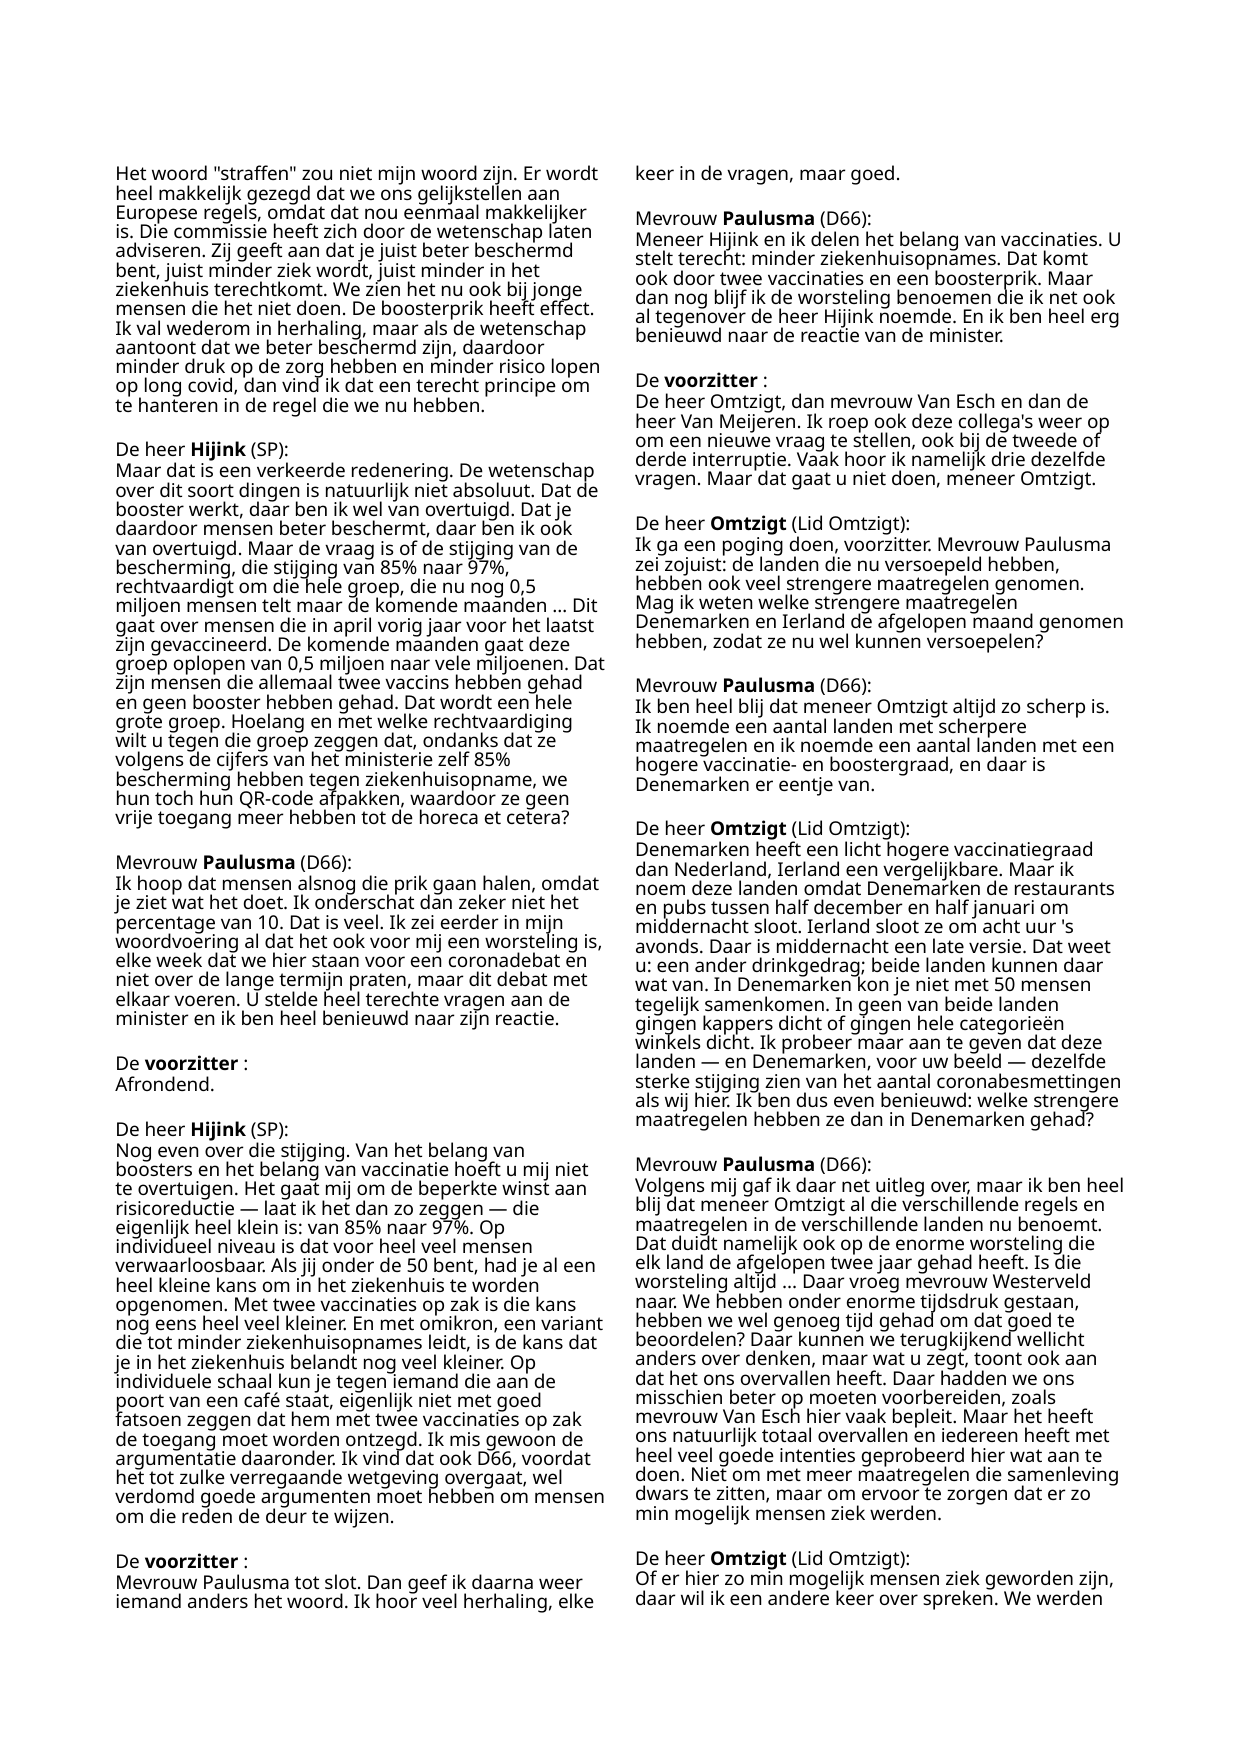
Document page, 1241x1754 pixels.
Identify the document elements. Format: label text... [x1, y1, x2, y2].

text Mevrouw Paulusma tot slot. Dan geef ik daarna weer iemand anders het woord. Ik hoor veel herhaling, elke [115, 1574, 605, 1612]
text Of er hier zo min mogelijk mensen ziek geworden zijn, daar wil ik een andere keer over spreken. We werden [635, 1570, 1125, 1609]
text De heer Omtzigt (Lid Omtzigt): [635, 511, 1125, 536]
text Mevrouw Paulusma (D66): [635, 1151, 1125, 1177]
text De voorzitter : [635, 368, 1125, 393]
text De heer Omtzigt (Lid Omtzigt): [635, 816, 1125, 841]
text Maar dat is een verkeerde redenering. De wetenschap over dit soort dingen is natuurlijk niet absoluut. Dat de booster werkt, daar ben ik wel van overtuigd. Dat je daardoor mensen beter beschermt, daar ben ik ook van overtuigd. Maar de vraag is of de stijging van de bescherming, die stijging van 85% naar 97%, rechtvaardigt om die hele groep, die nu nog 0,5 miljoen mensen telt maar de komende maanden … Dit gaat over mensen die in april vorig jaar voor het laatst zijn gevaccineerd. De komende maanden gaat deze groep oplopen van 0,5 miljoen naar vele miljoenen. Dat zijn mensen die allemaal twee vaccins hebben gehad en geen booster hebben gehad. Dat wordt een hele grote groep. Hoelang en met welke rechtvaardiging wilt u tegen die groep zeggen dat, ondanks dat ze volgens de cijfers van het ministerie zelf 85% bescherming hebben tegen ziekenhuisopname, we hun toch hun QR-code afpakken, waardoor ze geen vrije toegang meer hebben tot de horeca et cetera? [115, 462, 605, 828]
text De heer Hijink (SP): [115, 437, 605, 462]
text Ik hoop dat mensen alsnog die prik gaan halen, omdat je ziet wat het doet. Ik onderschat dan zeker niet het percentage van 10. Dat is veel. Ik zei eerder in mijn woordvoering al dat het ook voor mij een worsteling is, elke week dat we hier staan voor een coronadebat en niet over de lange termijn praten, maar dit debat met elkaar voeren. U stelde heel terechte vragen aan de minister en ik ben heel benieuwd naar zijn reactie. [115, 875, 605, 1029]
text Ik ben heel blij dat meneer Omtzigt altijd zo scherp is. Ik noemde een aantal landen met scherpere maatregelen en ik noemde een aantal landen met een hogere vaccinatie- en boostergraad, en daar is Denemarken er eentje van. [635, 698, 1125, 795]
text Meneer Hijink en ik delen het belang van vaccinaties. U stelt terecht: minder ziekenhuisopnames. Dat komt ook door twee vaccinaties en een boosterprik. Maar dan nog blijf ik de worsteling benoemen die ik net ook al tegenover de heer Hijink noemde. En ik ben heel erg benieuwd naar de reactie van de minister. [635, 231, 1125, 347]
text Mevrouw Paulusma (D66): [115, 849, 605, 875]
text De heer Hijink (SP): [115, 1116, 605, 1142]
text Mevrouw Paulusma (D66): [635, 205, 1125, 231]
text Denemarken heeft een licht hogere vaccinatiegraad dan Nederland, Ierland een vergelijkbare. Maar ik noem deze landen omdat Denemarken de restaurants en pubs tussen half december en half januari om middernacht sloot. Ierland sloot ze om acht uur 's avonds. Daar is middernacht een late versie. Dat weet u: een ander drinkgedrag; beide landen kunnen daar wat van. In Denemarken kon je niet met 50 mensen tegelijk samenkomen. In geen van beide landen gingen kappers dicht of gingen hele categorieën winkels dicht. Ik probeer maar aan te geven dat deze landen — en Denemarken, voor uw beeld — dezelfde sterke stijging zien van het aantal coronabesmettingen als wij hier. Ik ben dus even benieuwd: welke strengere maatregelen hebben ze dan in Denemarken gehad? [635, 841, 1125, 1130]
text Volgens mij gaf ik daar net uitleg over, maar ik ben heel blij dat meneer Omtzigt al die verschillende regels en maatregelen in de verschillende landen nu benoemt. Dat duidt namelijk ook op de enorme worsteling die elk land de afgelopen twee jaar gehad heeft. Is die worsteling altijd ... Daar vroeg mevrouw Westerveld naar. We hebben onder enorme tijdsdruk gestaan, hebben we wel genoeg tijd gehad om dat goed te beoordelen? Daar kunnen we terugkijkend wellicht anders over denken, maar wat u zegt, toont ook aan dat het ons overvallen heeft. Daar hadden we ons misschien beter op moeten voorbereiden, zoals mevrouw Van Esch hier vaak bepleit. Maar het heeft ons natuurlijk totaal overvallen en iedereen heeft met heel veel goede intenties geprobeerd hier wat aan te doen. Niet om met meer maatregelen die samenleving dwars te zitten, maar om ervoor te zorgen dat er zo min mogelijk mensen ziek werden. [635, 1177, 1125, 1524]
text Ik ga een poging doen, voorzitter. Mevrouw Paulusma zei zojuist: de landen die nu versoepeld hebben, hebben ook veel strengere maatregelen genomen. Mag ik weten welke strengere maatregelen Denemarken en Ierland de afgelopen maand genomen hebben, zodat ze nu wel kunnen versoepelen? [635, 536, 1125, 652]
text De voorzitter : [115, 1050, 605, 1076]
text Het woord "straffen" zou niet mijn woord zijn. Er wordt heel makkelijk gezegd dat we ons gelijkstellen aan Europese regels, omdat dat nou eenmaal makkelijker is. Die commissie heeft zich door de wetenschap laten adviseren. Zij geeft aan dat je juist beter beschermd bent, juist minder ziek wordt, juist minder in het ziekenhuis terechtkomt. We zien het nu ook bij jonge mensen die het niet doen. De boosterprik heeft effect. Ik val wederom in herhaling, maar als de wetenschap aantoont dat we beter beschermd zijn, daardoor minder druk op de zorg hebben en minder risico lopen op long covid, dan vind ik dat een terecht principe om te hanteren in de regel die we nu hebben. [115, 165, 605, 416]
text De heer Omtzigt (Lid Omtzigt): [635, 1545, 1125, 1570]
text Nog even over die stijging. Van het belang van boosters en het belang van vaccinatie hoeft u mij niet te overtuigen. Het gaat mij om de beperkte winst aan risicoreductie — laat ik het dan zo zeggen — die eigenlijk heel klein is: van 85% naar 97%. Op individueel niveau is dat voor heel veel mensen verwaarloosbaar. Als jij onder de 50 bent, had je al een heel kleine kans om in het ziekenhuis te worden opgenomen. Met twee vaccinaties op zak is die kans nog eens heel veel kleiner. En met omikron, een variant die tot minder ziekenhuisopnames leidt, is de kans dat je in het ziekenhuis belandt nog veel kleiner. Op individuele schaal kun je tegen iemand die aan de poort van een café staat, eigenlijk niet met goed fatsoen zeggen dat hem met twee vaccinaties op zak de toegang moet worden ontzegd. Ik mis gewoon de argumentatie daaronder. Ik vind dat ook D66, voordat het tot zulke verregaande wetgeving overgaat, wel verdomd goede argumenten moet hebben om mensen om die reden de deur te wijzen. [115, 1142, 605, 1527]
text Mevrouw Paulusma (D66): [635, 673, 1125, 698]
text Afrondend. [115, 1076, 605, 1095]
text keer in de vragen, maar goed. [635, 165, 1125, 184]
text De heer Omtzigt, dan mevrouw Van Esch en dan de heer Van Meijeren. Ik roep ook deze collega's weer op om een nieuwe vraag te stellen, ook bij de tweede of derde interruptie. Vaak hoor ik namelijk drie dezelfde vragen. Maar dat gaat u niet doen, meneer Omtzigt. [635, 393, 1125, 490]
text De voorzitter : [115, 1548, 605, 1574]
